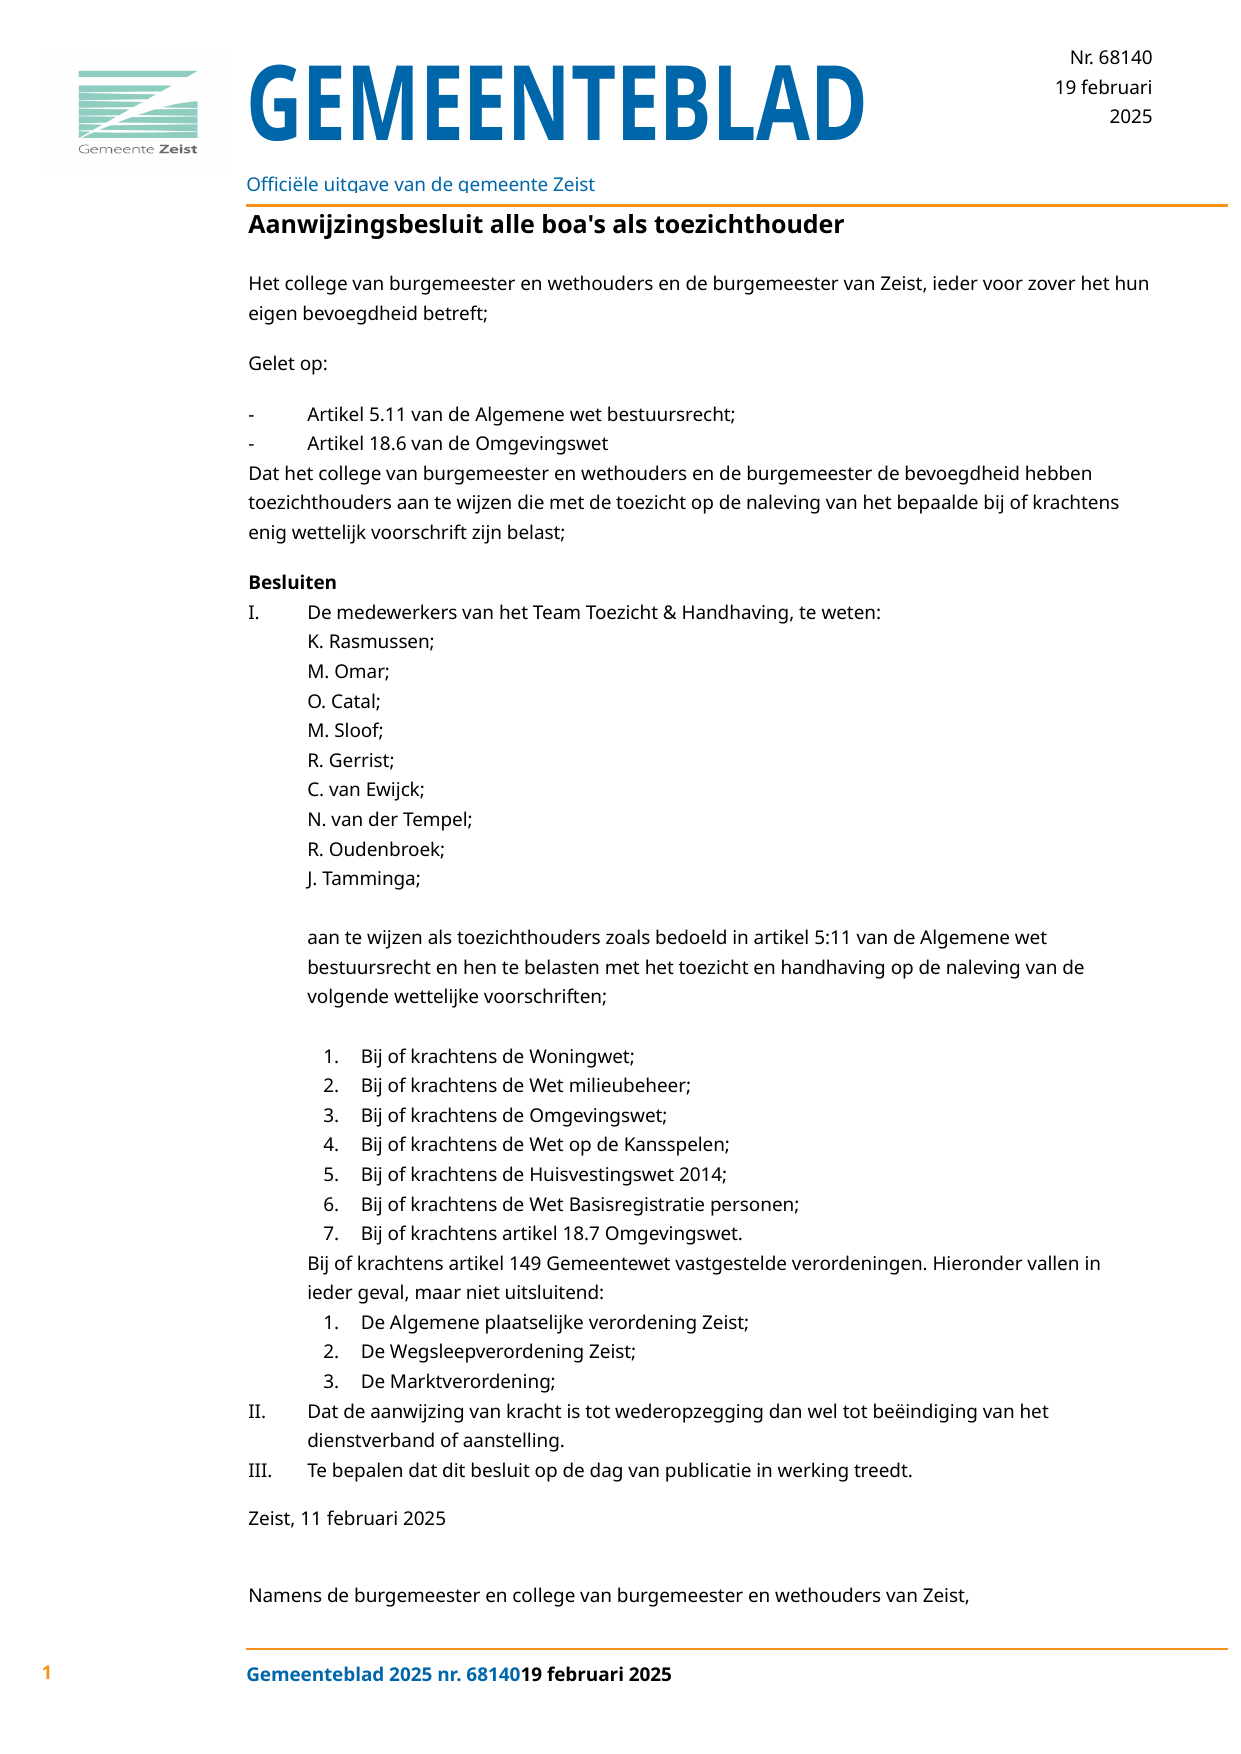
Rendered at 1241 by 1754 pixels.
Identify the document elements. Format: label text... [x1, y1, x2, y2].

list Bij of krachtens de Wet op de Kansspelen; [323, 1132, 1152, 1157]
list Artikel 18.6 van de Omgevingswet [248, 430, 1152, 456]
list Bij of krachtens de Wet milieubeheer; [323, 1072, 1152, 1098]
text Gelet op: [248, 350, 1152, 376]
list J. Tamminga; [248, 865, 1152, 891]
list Bij of krachtens de Huisvestingswet 2014; [323, 1161, 1152, 1187]
text Besluiten [248, 569, 1152, 595]
text Het college van burgemeester en wethouders en de burgemeester van Zeist, ieder voor zover het hun eigen bevoegdheid betreft; [248, 270, 1152, 326]
list De medewerkers van het Team Toezicht & Handhaving, te weten: [248, 599, 1152, 625]
list N. van der Tempel; [248, 806, 1152, 832]
list Dat de aanwijzing van kracht is tot wederopzegging dan wel tot beëindiging van het dienstverband of aanstelling. [248, 1398, 1152, 1453]
list De Algemene plaatselijke verordening Zeist; [323, 1309, 1152, 1335]
list Bij of krachtens artikel 149 Gemeentewet vastgestelde verordeningen. Hieronder vallen in ieder geval, maar niet uitsluitend: [248, 1250, 1152, 1305]
list C. van Ewijck; [248, 777, 1152, 802]
list Bij of krachtens de Woningwet; [323, 1043, 1152, 1068]
list Bij of krachtens de Wet Basisregistratie personen; [323, 1191, 1152, 1216]
list R. Gerrist; [248, 747, 1152, 773]
list K. Rasmussen; [248, 629, 1152, 654]
list Bij of krachtens de Omgevingswet; [323, 1102, 1152, 1128]
list Artikel 5.11 van de Algemene wet bestuursrecht; [248, 401, 1152, 426]
text Aanwijzingsbesluit alle boa's als toezichthouder [248, 207, 1152, 241]
list Bij of krachtens artikel 18.7 Omgevingswet. [323, 1220, 1152, 1246]
text Dat het college van burgemeester en wethouders en de burgemeester de bevoegdheid hebben toezichthouders aan te wijzen die met de toezicht op de naleving van het bepaalde bij of krachtens enig wettelijk voorschrift zijn belast; [248, 460, 1152, 545]
text Namens de burgemeester en college van burgemeester en wethouders van Zeist, [248, 1582, 1152, 1608]
text Zeist, 11 februari 2025 [248, 1505, 1152, 1531]
list Te bepalen dat dit besluit op de dag van publicatie in werking treedt. [248, 1457, 1152, 1483]
list De Marktverordening; [323, 1368, 1152, 1394]
list O. Catal; [248, 688, 1152, 713]
list M. Sloof; [248, 717, 1152, 743]
list aan te wijzen als toezichthouders zoals bedoeld in artikel 5:11 van de Algemene wet bestuursrecht en hen te belasten met het toezicht en handhaving op de naleving van de volgende wettelijke voorschriften; [248, 924, 1152, 1009]
list R. Oudenbroek; [248, 836, 1152, 861]
list De Wegsleepverordening Zeist; [323, 1339, 1152, 1364]
list M. Omar; [248, 658, 1152, 684]
picture [41, 47, 231, 172]
